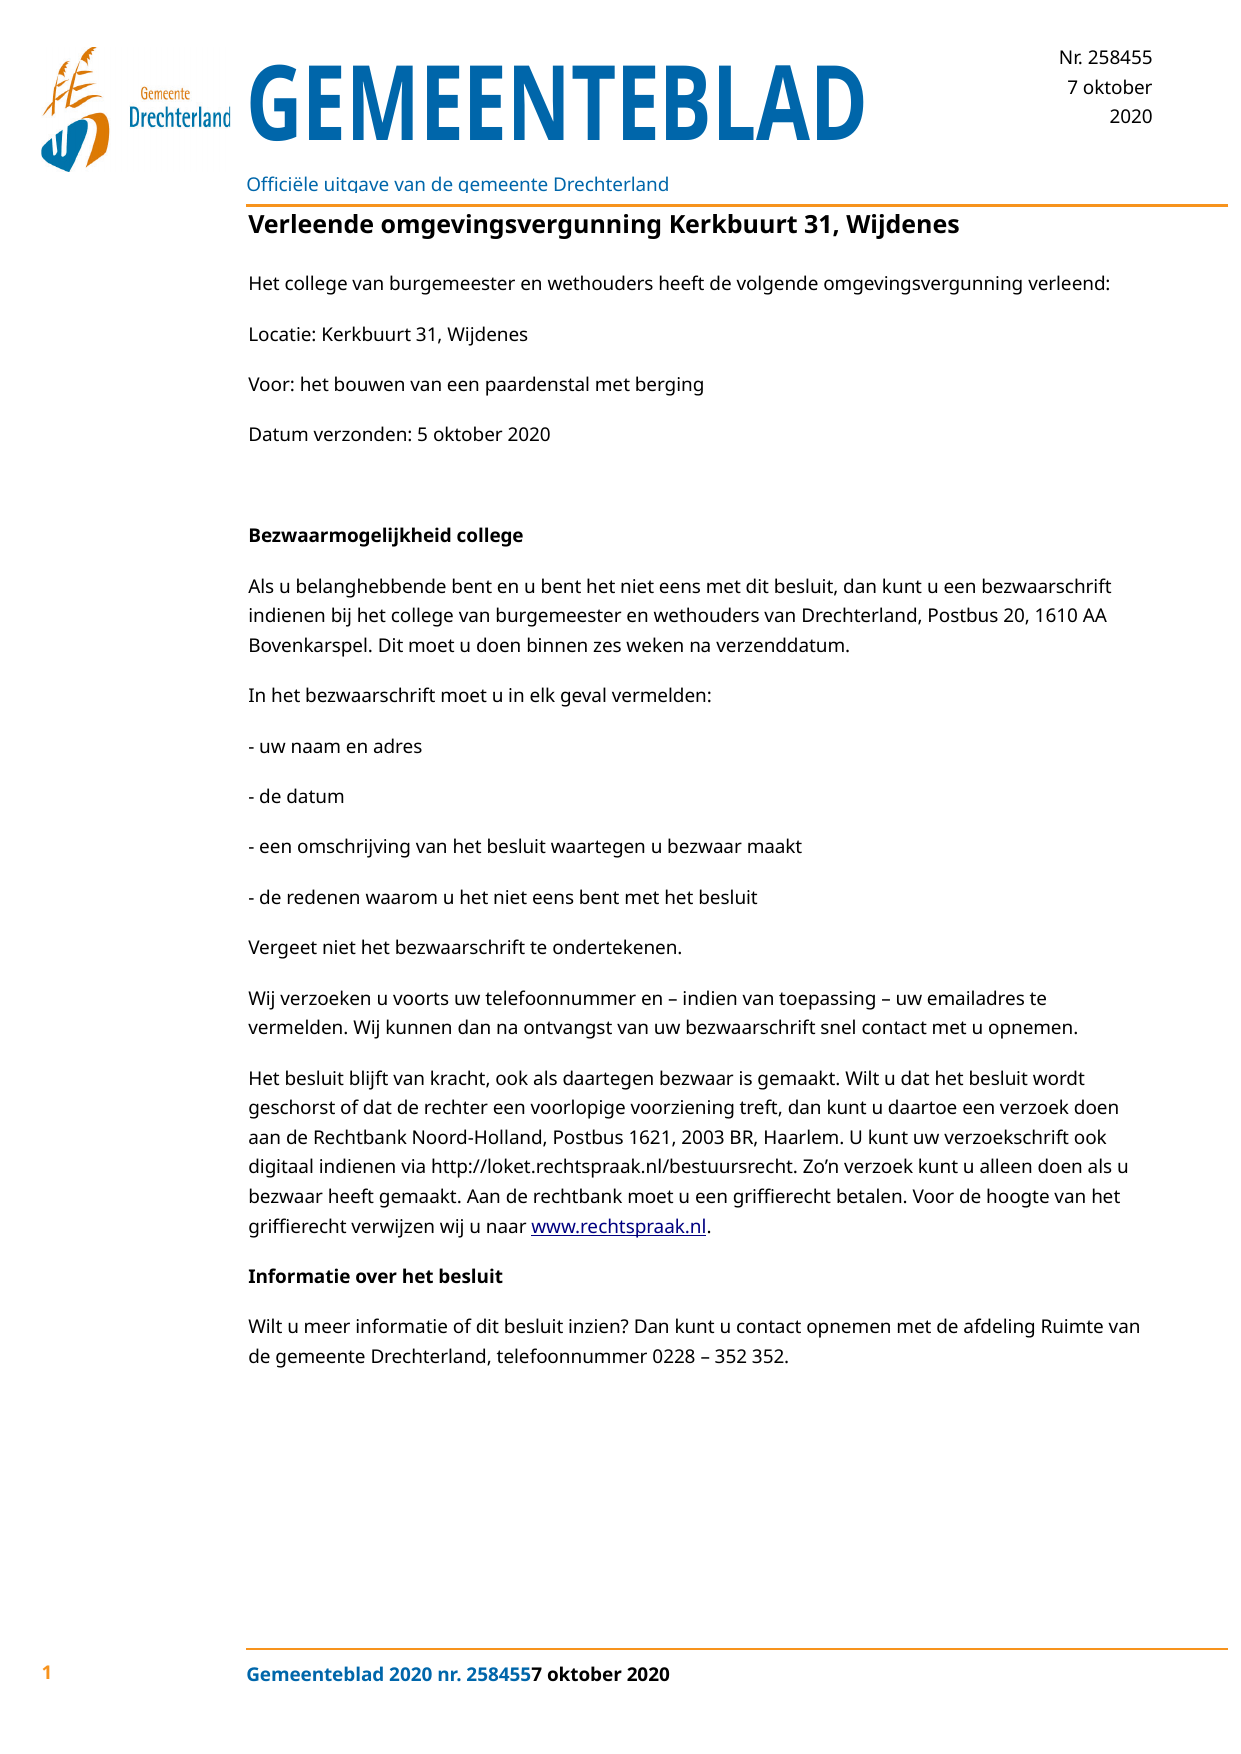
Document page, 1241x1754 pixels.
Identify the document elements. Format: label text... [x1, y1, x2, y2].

picture [41, 47, 231, 172]
text In het bezwaarschrift moet u in elk geval vermelden: [248, 682, 1152, 708]
text Het college van burgemeester en wethouders heeft de volgende omgevingsvergunning verleend: [248, 270, 1152, 296]
text Voor: het bouwen van een paardenstal met berging [248, 371, 1152, 397]
text Datum verzonden: 5 oktober 2020 [248, 422, 1152, 447]
text Als u belanghebbende bent en u bent het niet eens met dit besluit, dan kunt u een bezwaarschrift indienen bij het college van burgemeester en wethouders van Drechterland, Postbus 20, 1610 AA Bovenkarspel. Dit moet u doen binnen zes weken na verzenddatum. [248, 573, 1152, 658]
text Wilt u meer informatie of dit besluit inzien? Dan kunt u contact opnemen met de afdeling Ruimte van de gemeente Drechterland, telefoonnummer 0228 – 352 352. [248, 1314, 1152, 1369]
text Het besluit blijft van kracht, ook als daartegen bezwaar is gemaakt. Wilt u dat het besluit wordt geschorst of dat de rechter een voorlopige voorziening treft, dan kunt u daartoe een verzoek doen aan de Rechtbank Noord-Holland, Postbus 1621, 2003 BR, Haarlem. U kunt uw verzoekschrift ook digitaal indienen via http://loket.rechtspraak.nl/bestuursrecht. Zo’n verzoek kunt u alleen doen als u bezwaar heeft gemaakt. Aan de rechtbank moet u een griffierecht betalen. Voor de hoogte van het griffierecht verwijzen wij u naar www.rechtspraak.nl. [248, 1065, 1152, 1238]
text - een omschrijving van het besluit waartegen u bezwaar maakt [248, 834, 1152, 859]
text - de datum [248, 783, 1152, 809]
picture [226, 115, 231, 124]
picture [41, 158, 64, 172]
text Bezwaarmogelijkheid college [248, 522, 1152, 548]
text Verleende omgevingsvergunning Kerkbuurt 31, Wijdenes [248, 207, 1152, 241]
text - de redenen waarom u het niet eens bent met het besluit [248, 884, 1152, 910]
text Vergeet niet het bezwaarschrift te ondertekenen. [248, 934, 1152, 960]
text Locatie: Kerkbuurt 31, Wijdenes [248, 321, 1152, 346]
text - uw naam en adres [248, 733, 1152, 758]
text Informatie over het besluit [248, 1263, 1152, 1289]
text Wij verzoeken u voorts uw telefoonnummer en – indien van toepassing – uw emailadres te vermelden. Wij kunnen dan na ontvangst van uw bezwaarschrift snel contact met u opnemen. [248, 985, 1152, 1040]
